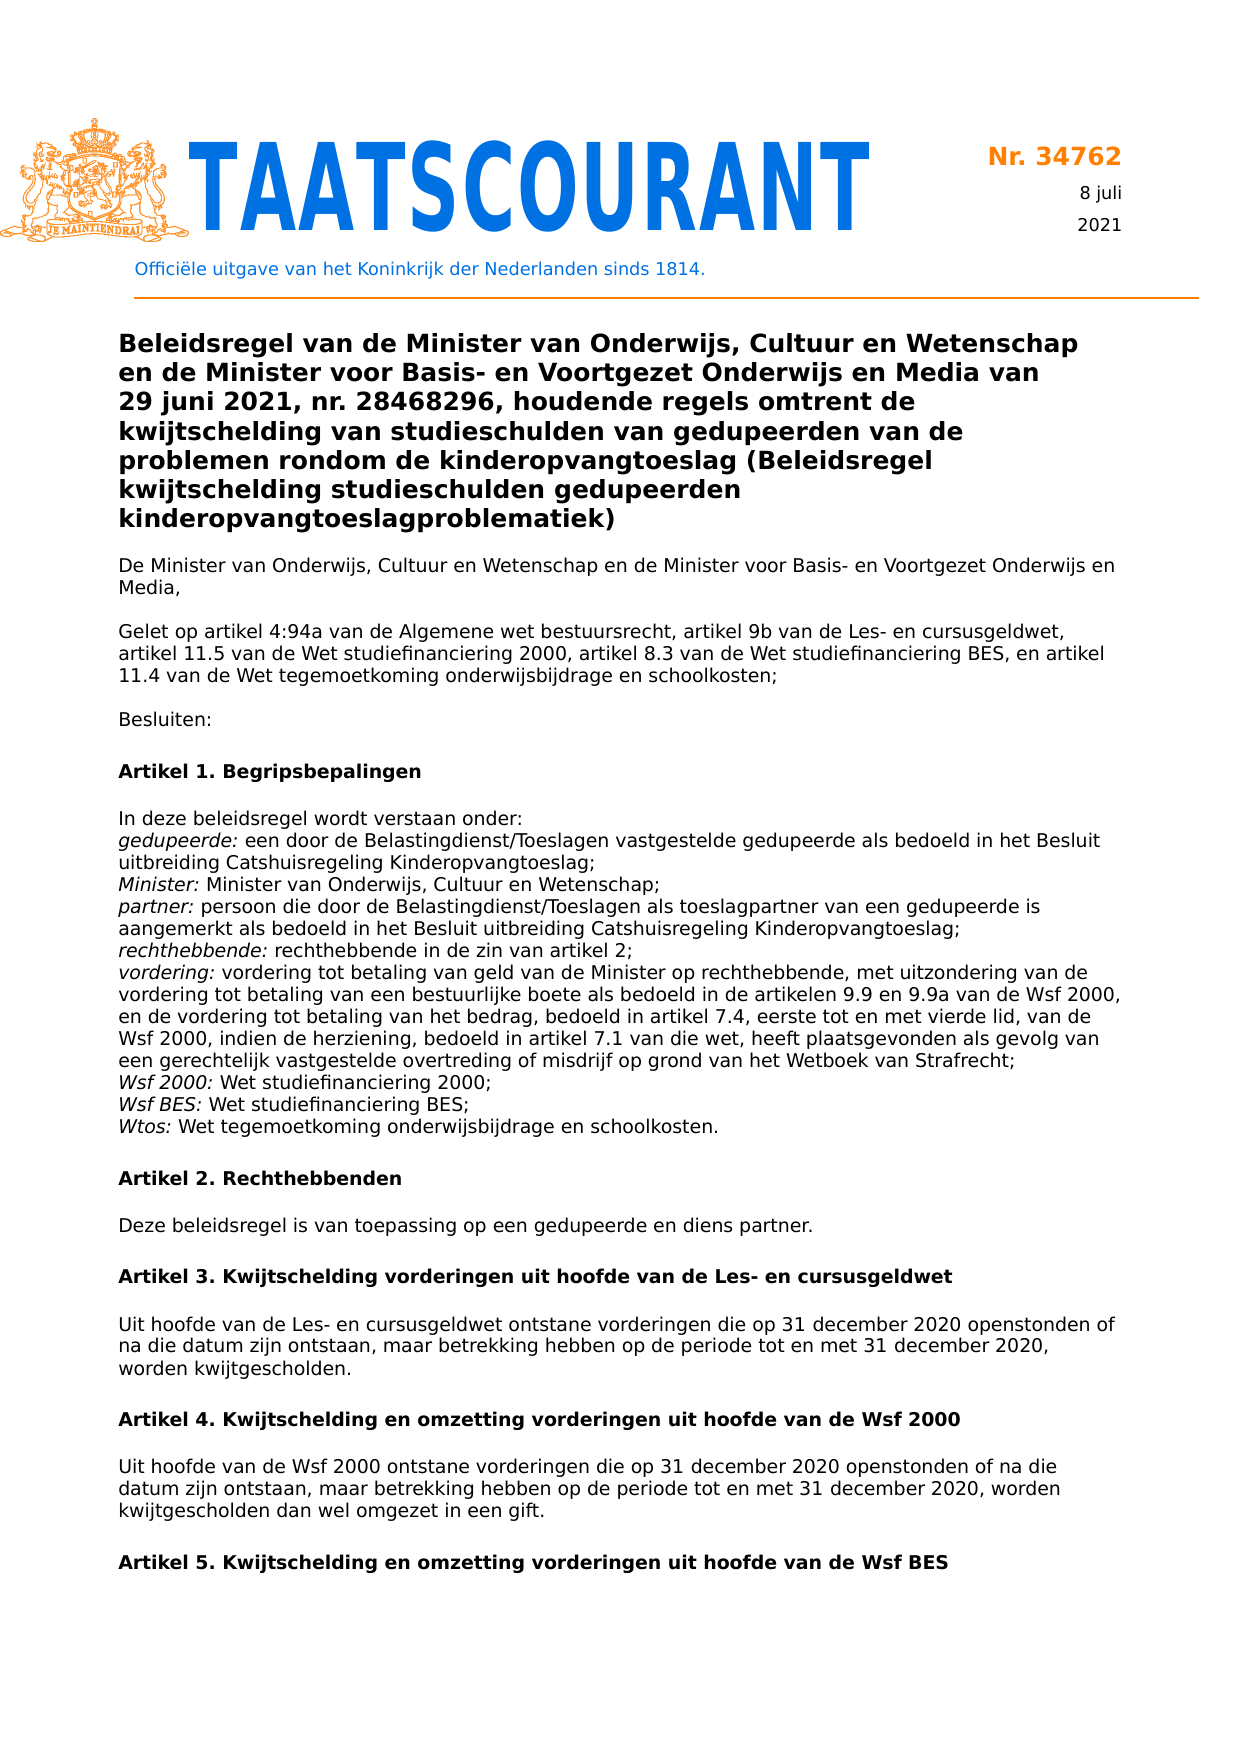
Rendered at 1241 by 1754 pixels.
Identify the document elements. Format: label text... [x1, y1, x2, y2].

subtitle Artikel 5. Kwijtschelding en omzetting vorderingen uit hoofde van de Wsf BES [118, 1552, 1122, 1574]
text vordering: vordering tot betaling van geld van de Minister op rechthebbende, met uitzondering van de vordering tot betaling van een bestuurlijke boete als bedoeld in de artikelen 9.9 en 9.9a van de Wsf 2000, en de vordering tot betaling van het bedrag, bedoeld in artikel 7.4, eerste tot en met vierde lid, van de Wsf 2000, indien de herziening, bedoeld in artikel 7.1 van die wet, heeft plaatsgevonden als gevolg van een gerechtelijk vastgestelde overtreding of misdrijf op grond van het Wetboek van Strafrecht; [118, 962, 1122, 1072]
text gedupeerde: een door de Belastingdienst/Toeslagen vastgestelde gedupeerde als bedoeld in het Besluit uitbreiding Catshuisregeling Kinderopvangtoeslag; [118, 830, 1122, 874]
text Wtos: Wet tegemoetkoming onderwijsbijdrage en schoolkosten. [118, 1116, 1122, 1137]
text Uit hoofde van de Les- en cursusgeldwet ontstane vorderingen die op 31 december 2020 openstonden of na die datum zijn ontstaan, maar betrekking hebben op de periode tot en met 31 december 2020, worden kwijtgescholden. [118, 1313, 1122, 1379]
subtitle Artikel 1. Begripsbepalingen [118, 761, 1122, 783]
text rechthebbende: rechthebbende in de zin van artikel 2; [118, 940, 1122, 962]
text In deze beleidsregel wordt verstaan onder: [118, 808, 1122, 830]
table_cell 2021 [939, 209, 1199, 259]
text De Minister van Onderwijs, Cultuur en Wetenschap en de Minister voor Basis- en Voortgezet Onderwijs en Media, [118, 555, 1122, 599]
table_header STAATSCOURANT [134, 118, 939, 259]
text Wsf BES: Wet studiefinanciering BES; [118, 1093, 1122, 1116]
text Besluiten: [118, 709, 1122, 731]
table_header [0, 242, 134, 297]
subtitle Beleidsregel van de Minister van Onderwijs, Cultuur en Wetenschap en de Minister voor Basis- en Voortgezet Onderwijs en Media van 29 juni 2021, nr. 28468296, houdende regels omtrent de kwijtschelding van studieschulden van gedupeerden van de problemen rondom de kinderopvangtoeslag (Beleidsregel kwijtschelding studieschulden gedupeerden kinderopvangtoeslagproblematiek) [118, 329, 1122, 533]
text Deze beleidsregel is van toepassing op een gedupeerde en diens partner. [118, 1214, 1122, 1236]
subtitle Artikel 2. Rechthebbenden [118, 1167, 1122, 1189]
text partner: persoon die door de Belastingdienst/Toeslagen als toeslagpartner van een gedupeerde is aangemerkt als bedoeld in het Besluit uitbreiding Catshuisregeling Kinderopvangtoeslag; [118, 896, 1122, 940]
text Wsf 2000: Wet studiefinanciering 2000; [118, 1072, 1122, 1093]
picture [0, 118, 189, 242]
subtitle Artikel 3. Kwijtschelding vorderingen uit hoofde van de Les- en cursusgeldwet [118, 1266, 1122, 1288]
subtitle Artikel 4. Kwijtschelding en omzetting vorderingen uit hoofde van de Wsf 2000 [118, 1409, 1122, 1431]
text Minister: Minister van Onderwijs, Cultuur en Wetenschap; [118, 874, 1122, 896]
table_cell 8 juli [939, 177, 1199, 209]
text Gelet op artikel 4:94a van de Algemene wet bestuursrecht, artikel 9b van de Les- en cursusgeldwet, artikel 11.5 van de Wet studiefinanciering 2000, artikel 8.3 van de Wet studiefinanciering BES, en artikel 11.4 van de Wet tegemoetkoming onderwijsbijdrage en schoolkosten; [118, 621, 1122, 687]
table_cell Officiële uitgave van het Koninkrijk der Nederlanden sinds 1814. [134, 259, 1199, 297]
text Uit hoofde van de Wsf 2000 ontstane vorderingen die op 31 december 2020 openstonden of na die datum zijn ontstaan, maar betrekking hebben op de periode tot en met 31 december 2020, worden kwijtgescholden dan wel omgezet in een gift. [118, 1456, 1122, 1522]
table_header Nr. 34762 [939, 118, 1199, 177]
